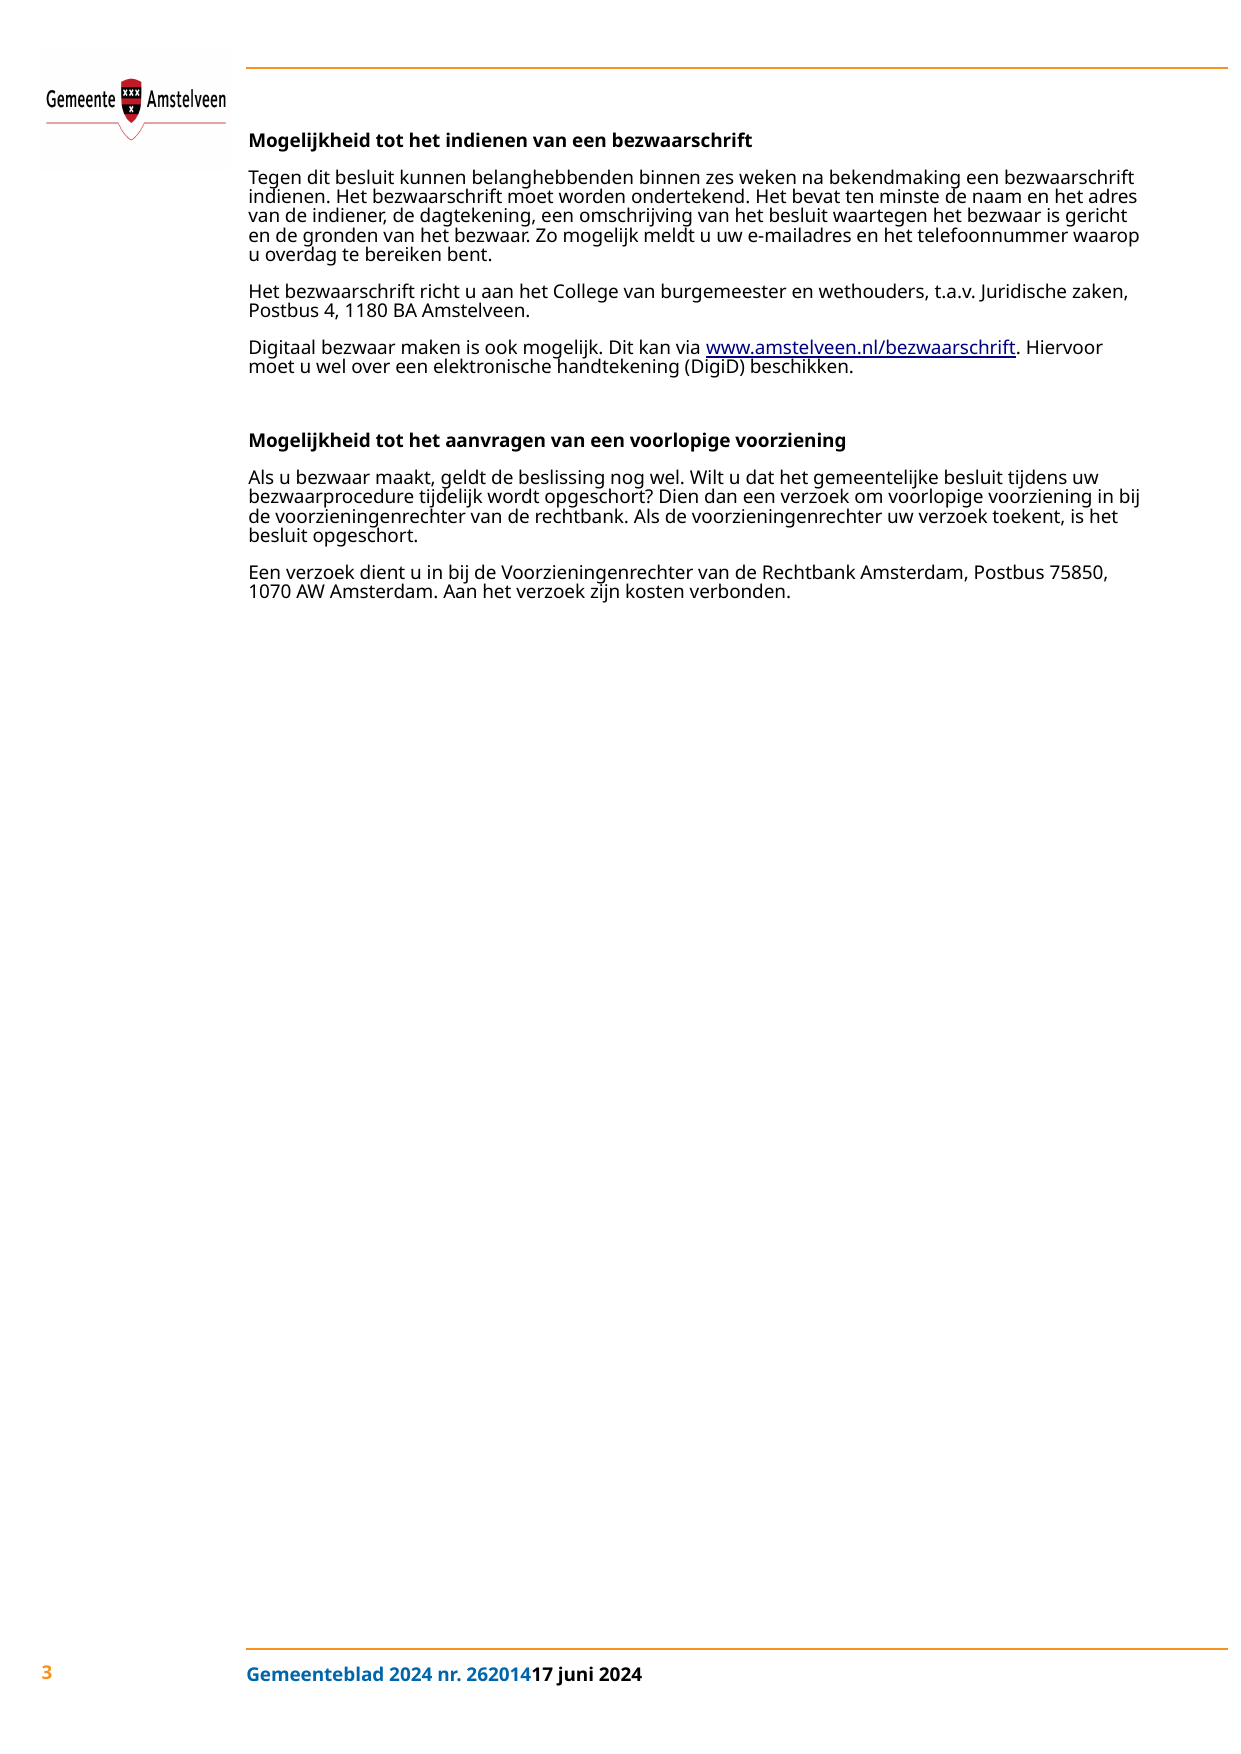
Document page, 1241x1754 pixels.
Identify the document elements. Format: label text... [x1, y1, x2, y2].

text Als u bezwaar maakt, geldt de beslissing nog wel. Wilt u dat het gemeentelijke besluit tijdens uw bezwaarprocedure tijdelijk wordt opgeschort? Dien dan een verzoek om voorlopige voorziening in bij de voorzieningenrechter van de rechtbank. Als de voorzieningenrechter uw verzoek toekent, is het besluit opgeschort. [248, 469, 1152, 546]
text Het bezwaarschrift richt u aan het College van burgemeester en wethouders, t.a.v. Juridische zaken, Postbus 4, 1180 BA Amstelveen. [248, 283, 1152, 321]
picture [41, 47, 231, 172]
text Mogelijkheid tot het indienen van een bezwaarschrift [248, 132, 1152, 151]
text Tegen dit besluit kunnen belanghebbenden binnen zes weken na bekendmaking een bezwaarschrift indienen. Het bezwaarschrift moet worden ondertekend. Het bevat ten minste de naam en het adres van de indiener, de dagtekening, een omschrijving van het besluit waartegen het bezwaar is gericht en de gronden van het bezwaar. Zo mogelijk meldt u uw e-mailadres en het telefoonnummer waarop u overdag te bereiken bent. [248, 169, 1152, 265]
text Digitaal bezwaar maken is ook mogelijk. Dit kan via www.amstelveen.nl/bezwaarschrift. Hiervoor moet u wel over een elektronische handtekening (DigiD) beschikken. [248, 339, 1152, 378]
text Een verzoek dient u in bij de Voorzieningenrechter van de Rechtbank Amsterdam, Postbus 75850, 1070 AW Amsterdam. Aan het verzoek zijn kosten verbonden. [248, 564, 1152, 603]
text Mogelijkheid tot het aanvragen van een voorlopige voorziening [248, 432, 1152, 452]
